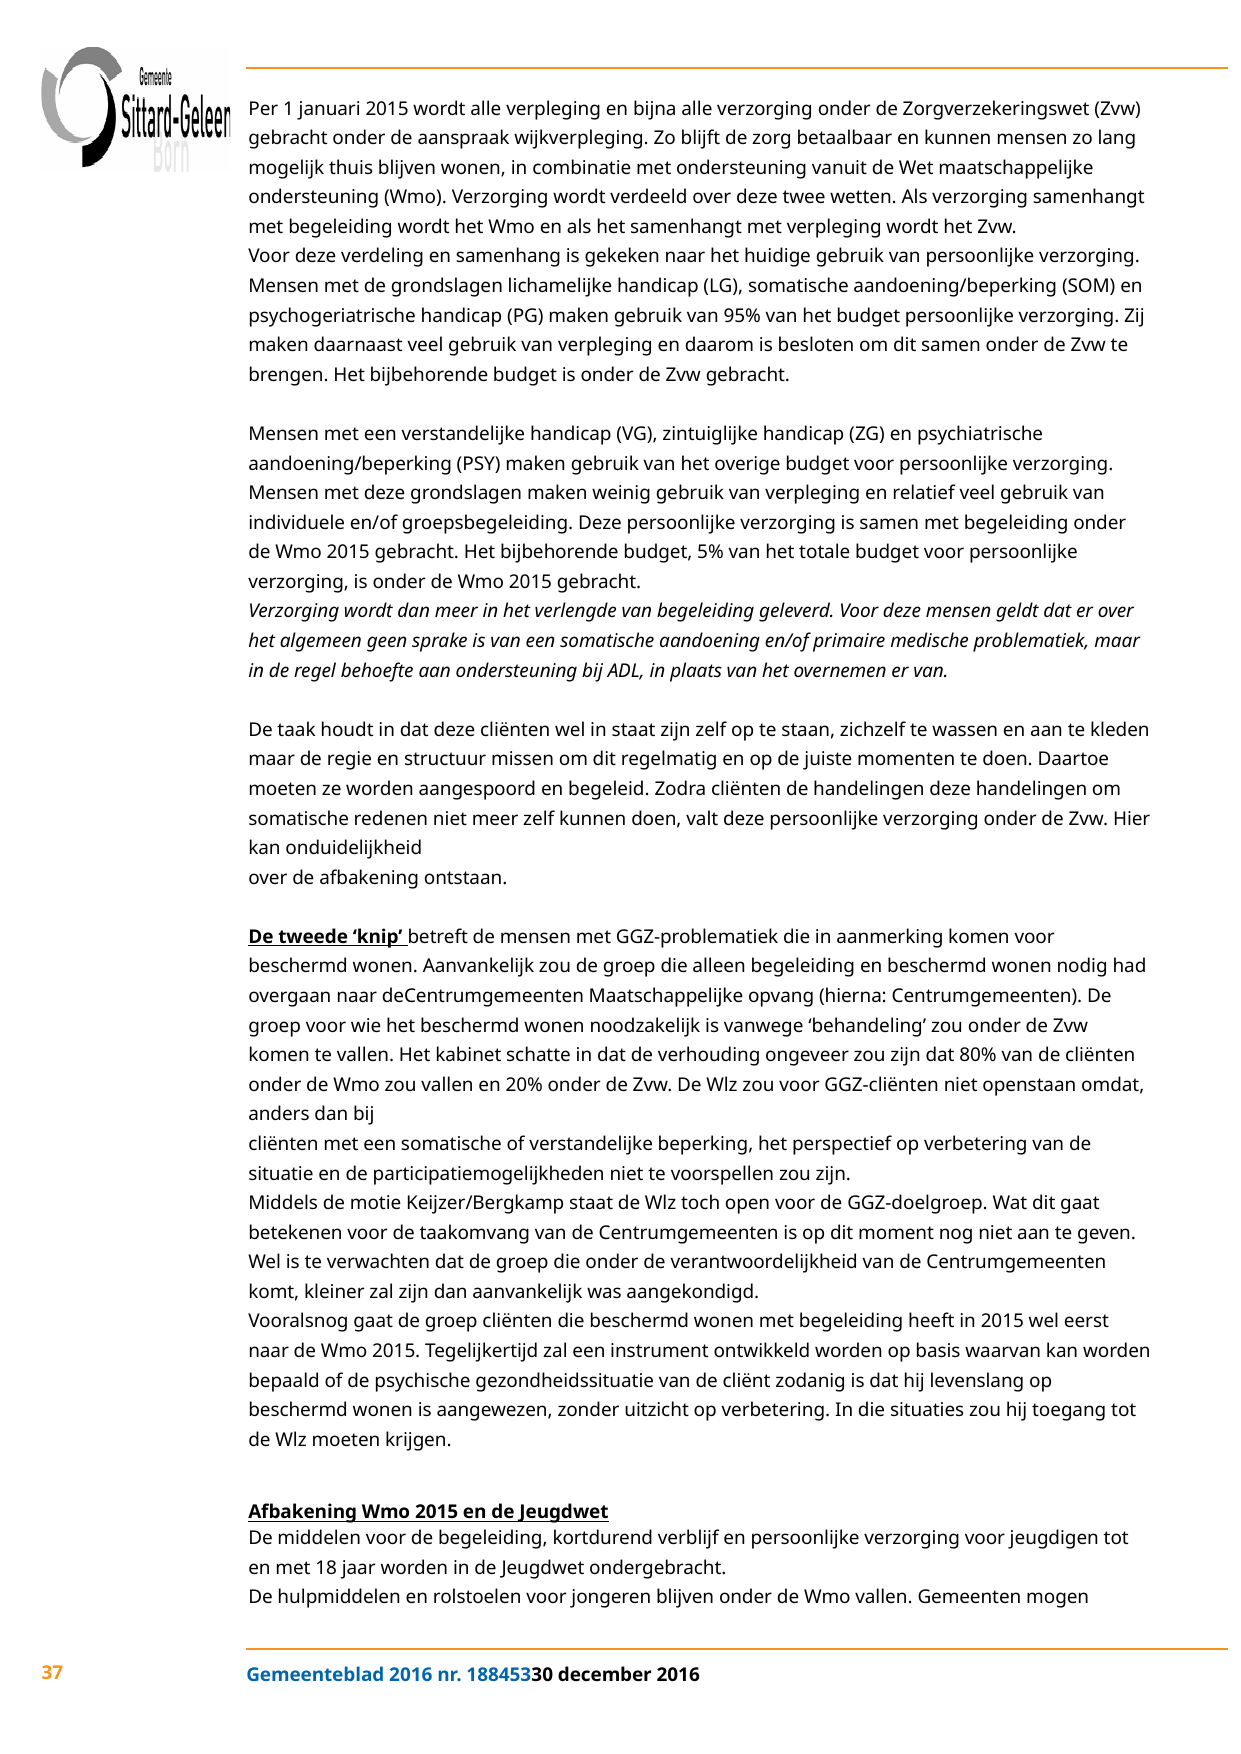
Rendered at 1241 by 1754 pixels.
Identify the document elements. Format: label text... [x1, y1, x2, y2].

text Vooralsnog gaat de groep cliënten die beschermd wonen met begeleiding heeft in 2015 wel eerst naar de Wmo 2015. Tegelijkertijd zal een instrument ontwikkeld worden op basis waarvan kan worden bepaald of de psychische gezondheidssituatie van de cliënt zodanig is dat hij levenslang op beschermd wonen is aangewezen, zonder uitzicht op verbetering. In die situaties zou hij toegang tot de Wlz moeten krijgen. [248, 1308, 1152, 1452]
text Middels de motie Keijzer/Bergkamp staat de Wlz toch open voor de GGZ-doelgroep. Wat dit gaat betekenen voor de taakomvang van de Centrumgemeenten is op dit moment nog niet aan te geven. Wel is te verwachten dat de groep die onder de verantwoordelijkheid van de Centrumgemeenten komt, kleiner zal zijn dan aanvankelijk was aangekondigd. [248, 1189, 1152, 1304]
text Per 1 januari 2015 wordt alle verpleging en bijna alle verzorging onder de Zorgverzekeringswet (Zvw) gebracht onder de aanspraak wijkverpleging. Zo blijft de zorg betaalbaar en kunnen mensen zo lang mogelijk thuis blijven wonen, in combinatie met ondersteuning vanuit de Wet maatschappelijke ondersteuning (Wmo). Verzorging wordt verdeeld over deze twee wetten. Als verzorging samenhangt met begeleiding wordt het Wmo en als het samenhangt met verpleging wordt het Zvw. [248, 95, 1152, 239]
text Afbakening Wmo 2015 en de Jeugdwet [248, 1499, 1152, 1524]
text Voor deze verdeling en samenhang is gekeken naar het huidige gebruik van persoonlijke verzorging. Mensen met de grondslagen lichamelijke handicap (LG), somatische aandoening/beperking (SOM) en psychogeriatrische handicap (PG) maken gebruik van 95% van het budget persoonlijke verzorging. Zij maken daarnaast veel gebruik van verpleging en daarom is besloten om dit samen onder de Zvw te brengen. Het bijbehorende budget is onder de Zvw gebracht. [248, 243, 1152, 387]
picture [41, 47, 231, 172]
text De middelen voor de begeleiding, kortdurend verblijf en persoonlijke verzorging voor jeugdigen tot en met 18 jaar worden in de Jeugdwet ondergebracht. [248, 1524, 1152, 1580]
text De tweede ‘knip’ betreft de mensen met GGZ-problematiek die in aanmerking komen voor beschermd wonen. Aanvankelijk zou de groep die alleen begeleiding en beschermd wonen nodig had overgaan naar deCentrumgemeenten Maatschappelijke opvang (hierna: Centrumgemeenten). De groep voor wie het beschermd wonen noodzakelijk is vanwege ‘behandeling’ zou onder de Zvw komen te vallen. Het kabinet schatte in dat de verhouding ongeveer zou zijn dat 80% van de cliënten onder de Wmo zou vallen en 20% onder de Zvw. De Wlz zou voor GGZ-cliënten niet openstaan omdat, anders dan bij [248, 923, 1152, 1126]
text De hulpmiddelen en rolstoelen voor jongeren blijven onder de Wmo vallen. Gemeenten mogen [248, 1584, 1152, 1609]
text De taak houdt in dat deze cliënten wel in staat zijn zelf op te staan, zichzelf te wassen en aan te kleden maar de regie en structuur missen om dit regelmatig en op de juiste momenten te doen. Daartoe moeten ze worden aangespoord en begeleid. Zodra cliënten de handelingen deze handelingen om somatische redenen niet meer zelf kunnen doen, valt deze persoonlijke verzorging onder de Zvw. Hier kan onduidelijkheid [248, 716, 1152, 860]
text cliënten met een somatische of verstandelijke beperking, het perspectief op verbetering van de situatie en de participatiemogelijkheden niet te voorspellen zou zijn. [248, 1130, 1152, 1186]
text Mensen met een verstandelijke handicap (VG), zintuiglijke handicap (ZG) en psychiatrische aandoening/beperking (PSY) maken gebruik van het overige budget voor persoonlijke verzorging. Mensen met deze grondslagen maken weinig gebruik van verpleging en relatief veel gebruik van individuele en/of groepsbegeleiding. Deze persoonlijke verzorging is samen met begeleiding onder de Wmo 2015 gebracht. Het bijbehorende budget, 5% van het totale budget voor persoonlijke verzorging, is onder de Wmo 2015 gebracht. [248, 420, 1152, 594]
text over de afbakening ontstaan. [248, 864, 1152, 890]
text Verzorging wordt dan meer in het verlengde van begeleiding geleverd. Voor deze mensen geldt dat er over het algemeen geen sprake is van een somatische aandoening en/of primaire medische problematiek, maar in de regel behoefte aan ondersteuning bij ADL, in plaats van het overnemen er van. [248, 598, 1152, 683]
